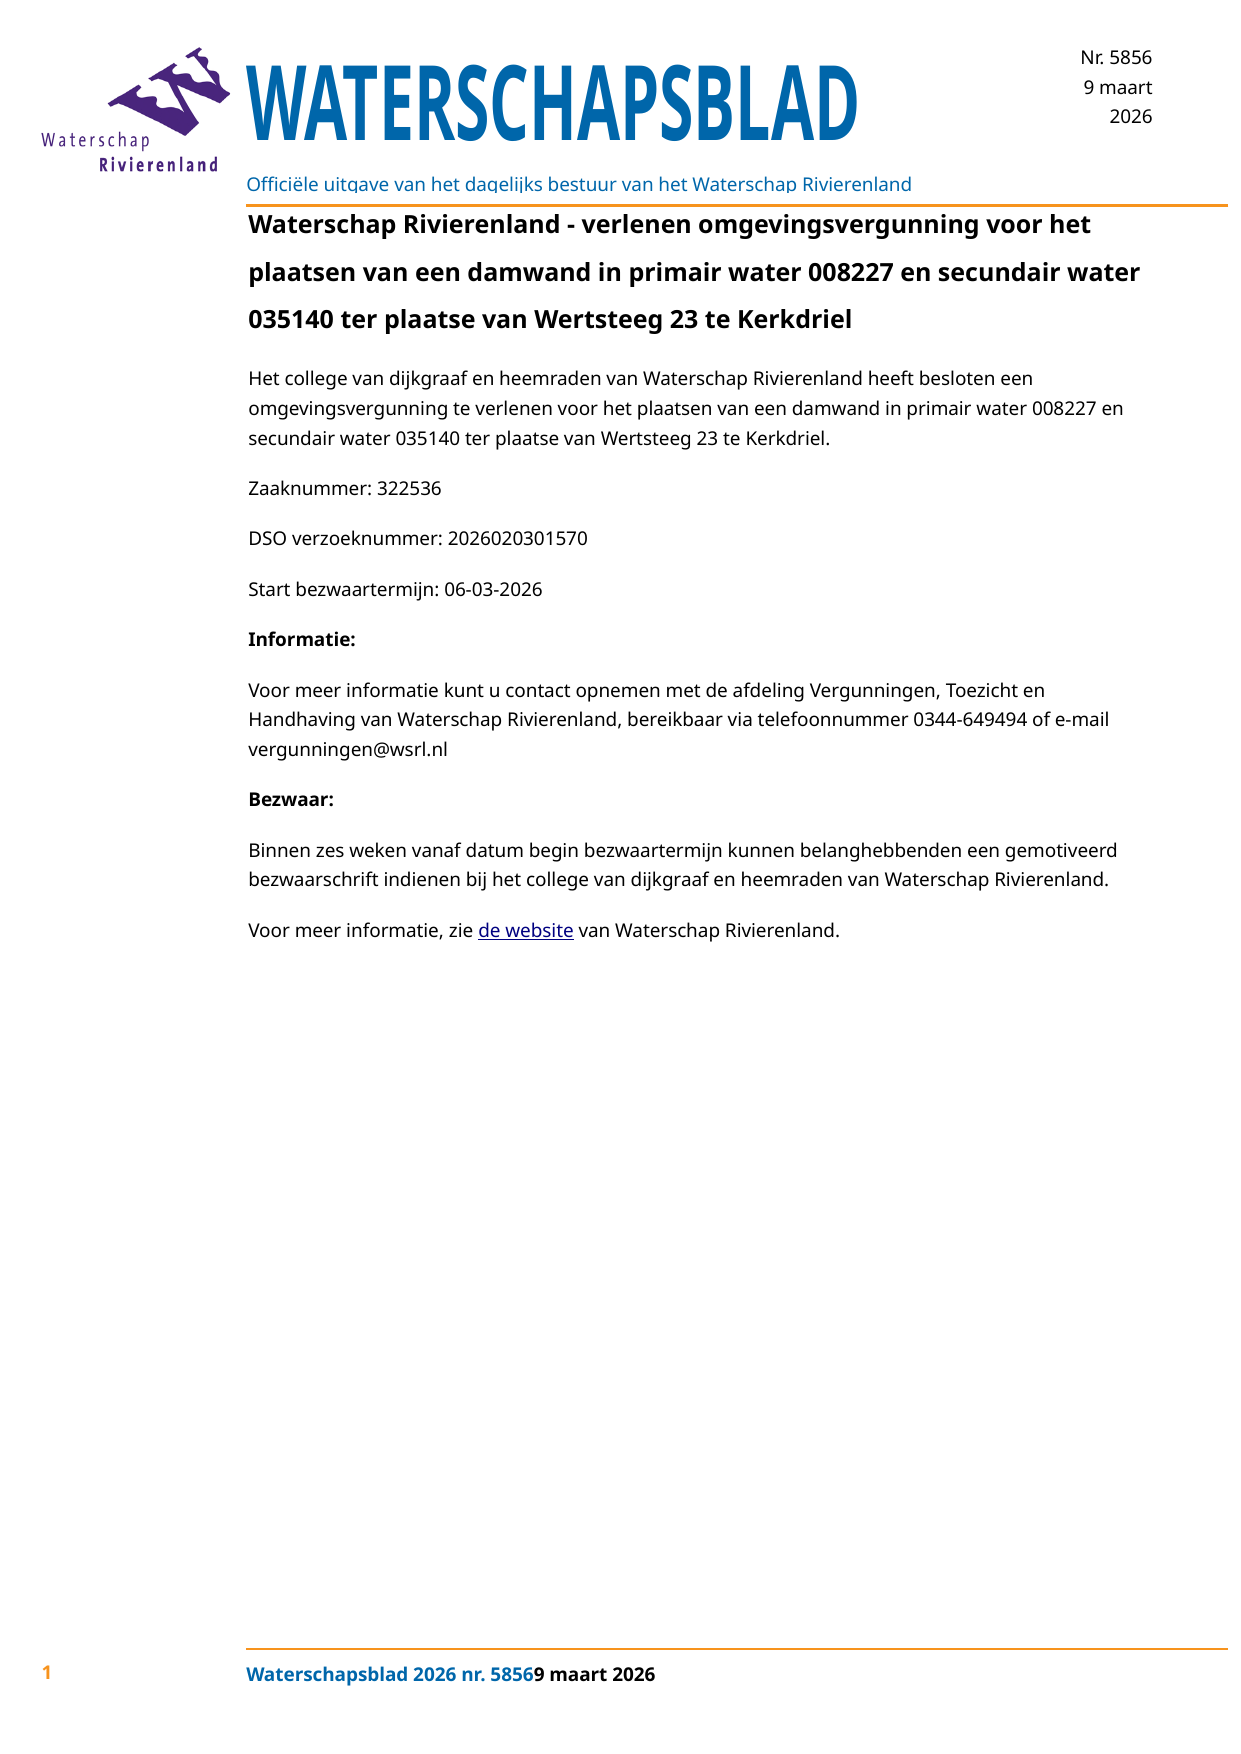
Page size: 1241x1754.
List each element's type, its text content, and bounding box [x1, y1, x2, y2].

picture [41, 47, 231, 172]
text Binnen zes weken vanaf datum begin bezwaartermijn kunnen belanghebbenden een gemotiveerd bezwaarschrift indienen bij het college van dijkgraaf en heemraden van Waterschap Rivierenland. [248, 837, 1152, 892]
text Het college van dijkgraaf en heemraden van Waterschap Rivierenland heeft besloten een omgevingsvergunning te verlenen voor het plaatsen van een damwand in primair water 008227 en secundair water 035140 ter plaatse van Wertsteeg 23 te Kerkdriel. [248, 366, 1152, 450]
text Informatie: [248, 626, 1152, 652]
text Waterschap Rivierenland - verlenen omgevingsvergunning voor het plaatsen van een damwand in primair water 008227 en secundair water 035140 ter plaatse van Wertsteeg 23 te Kerkdriel [248, 207, 1152, 336]
text Start bezwaartermijn: 06-03-2026 [248, 576, 1152, 602]
text Zaaknummer: 322536 [248, 475, 1152, 501]
text Bezwaar: [248, 786, 1152, 812]
text Voor meer informatie kunt u contact opnemen met de afdeling Vergunningen, Toezicht en Handhaving van Waterschap Rivierenland, bereikbaar via telefoonnummer 0344-649494 of e-mail vergunningen@wsrl.nl [248, 677, 1152, 762]
text DSO verzoeknummer: 2026020301570 [248, 526, 1152, 551]
text Voor meer informatie, zie de website van Waterschap Rivierenland. [248, 917, 1152, 942]
